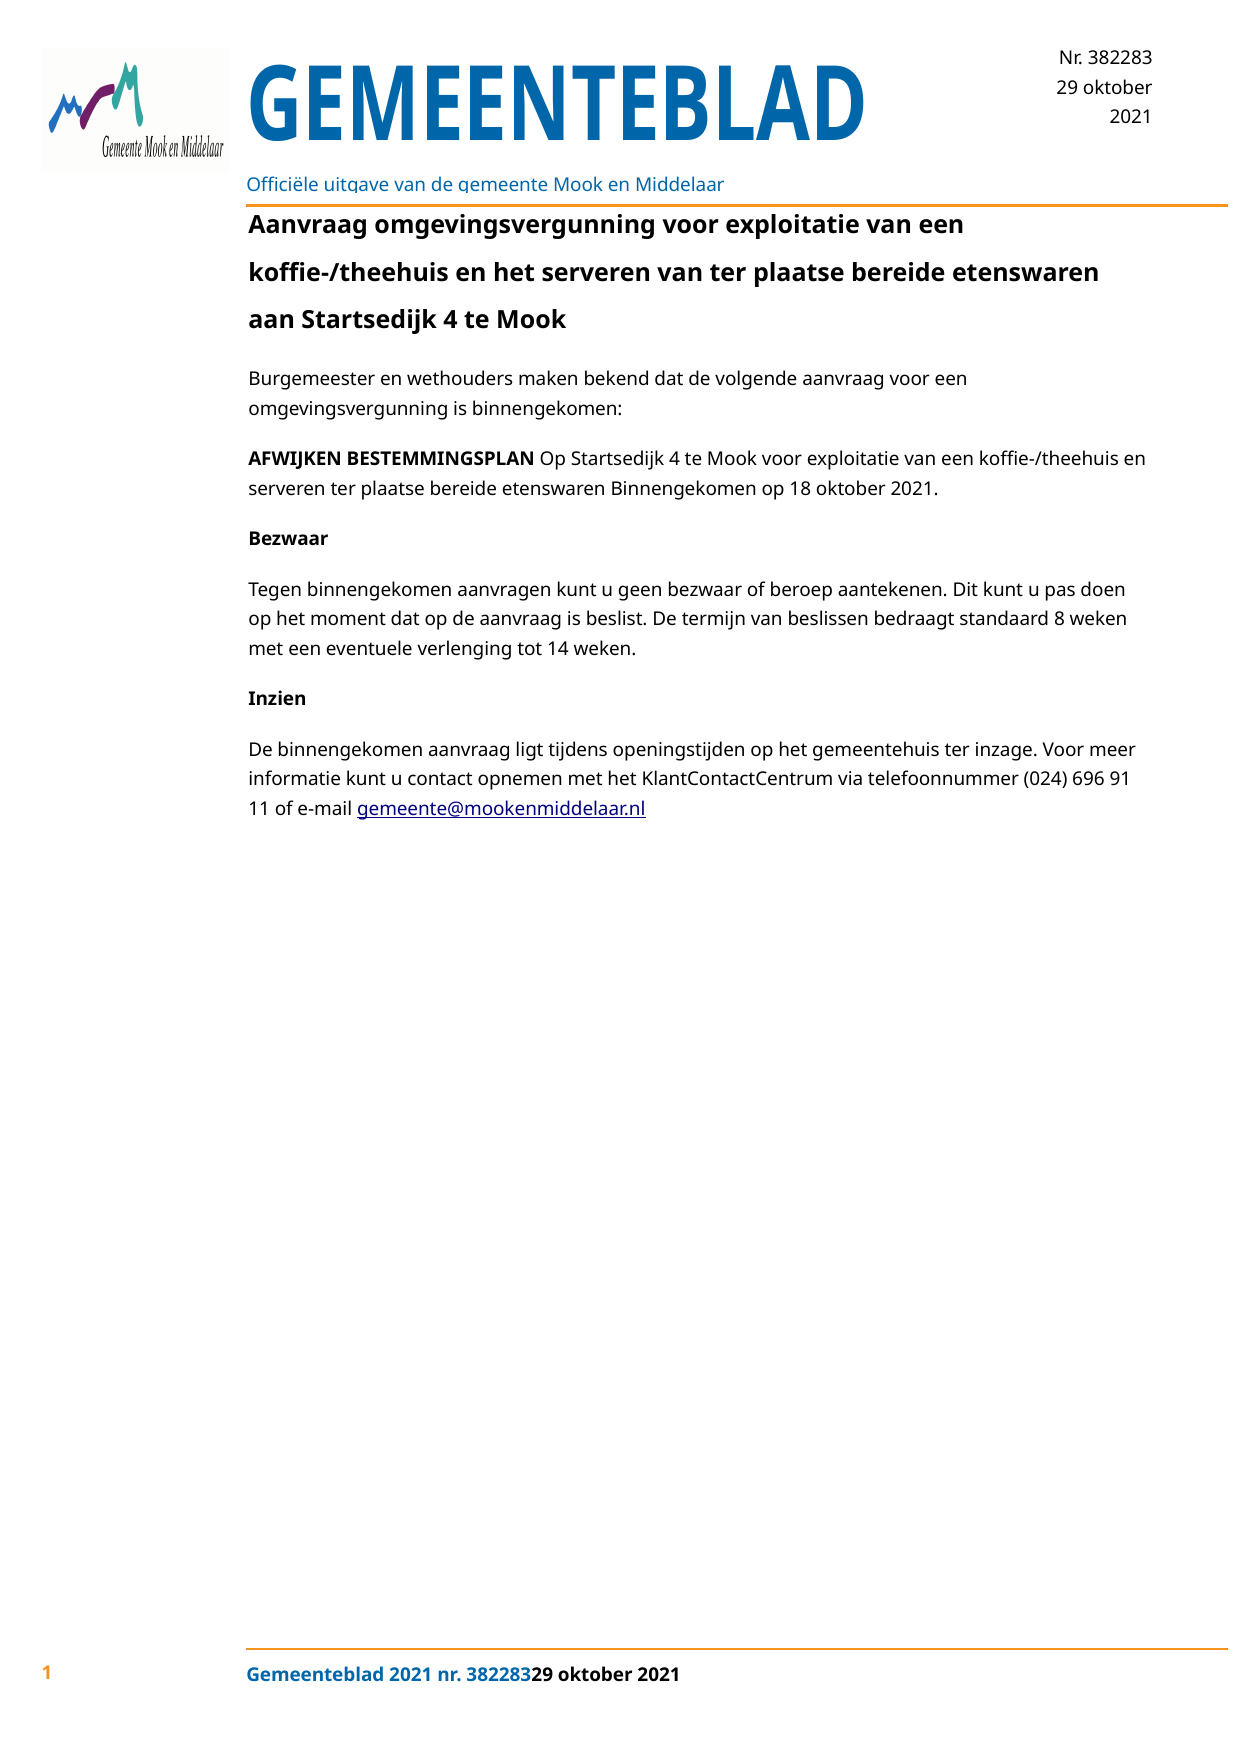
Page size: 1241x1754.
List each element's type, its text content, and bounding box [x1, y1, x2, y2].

text De binnengekomen aanvraag ligt tijdens openingstijden op het gemeentehuis ter inzage. Voor meer informatie kunt u contact opnemen met het KlantContactCentrum via telefoonnummer (024) 696 91 11 of e-mail gemeente@mookenmiddelaar.nl [248, 736, 1152, 821]
picture [41, 47, 231, 172]
text Tegen binnengekomen aanvragen kunt u geen bezwaar of beroep aantekenen. Dit kunt u pas doen op het moment dat op de aanvraag is beslist. De termijn van beslissen bedraagt standaard 8 weken met een eventuele verlenging tot 14 weken. [248, 576, 1152, 661]
text Bezwaar [248, 526, 1152, 551]
text Inzien [248, 686, 1152, 711]
text AFWIJKEN BESTEMMINGSPLAN Op Startsedijk 4 te Mook voor exploitatie van een koffie-/theehuis en serveren ter plaatse bereide etenswaren Binnengekomen op 18 oktober 2021. [248, 446, 1152, 501]
text Aanvraag omgevingsvergunning voor exploitatie van een koffie-/theehuis en het serveren van ter plaatse bereide etenswaren aan Startsedijk 4 te Mook [248, 207, 1152, 336]
text Burgemeester en wethouders maken bekend dat de volgende aanvraag voor een omgevingsvergunning is binnengekomen: [248, 366, 1152, 421]
